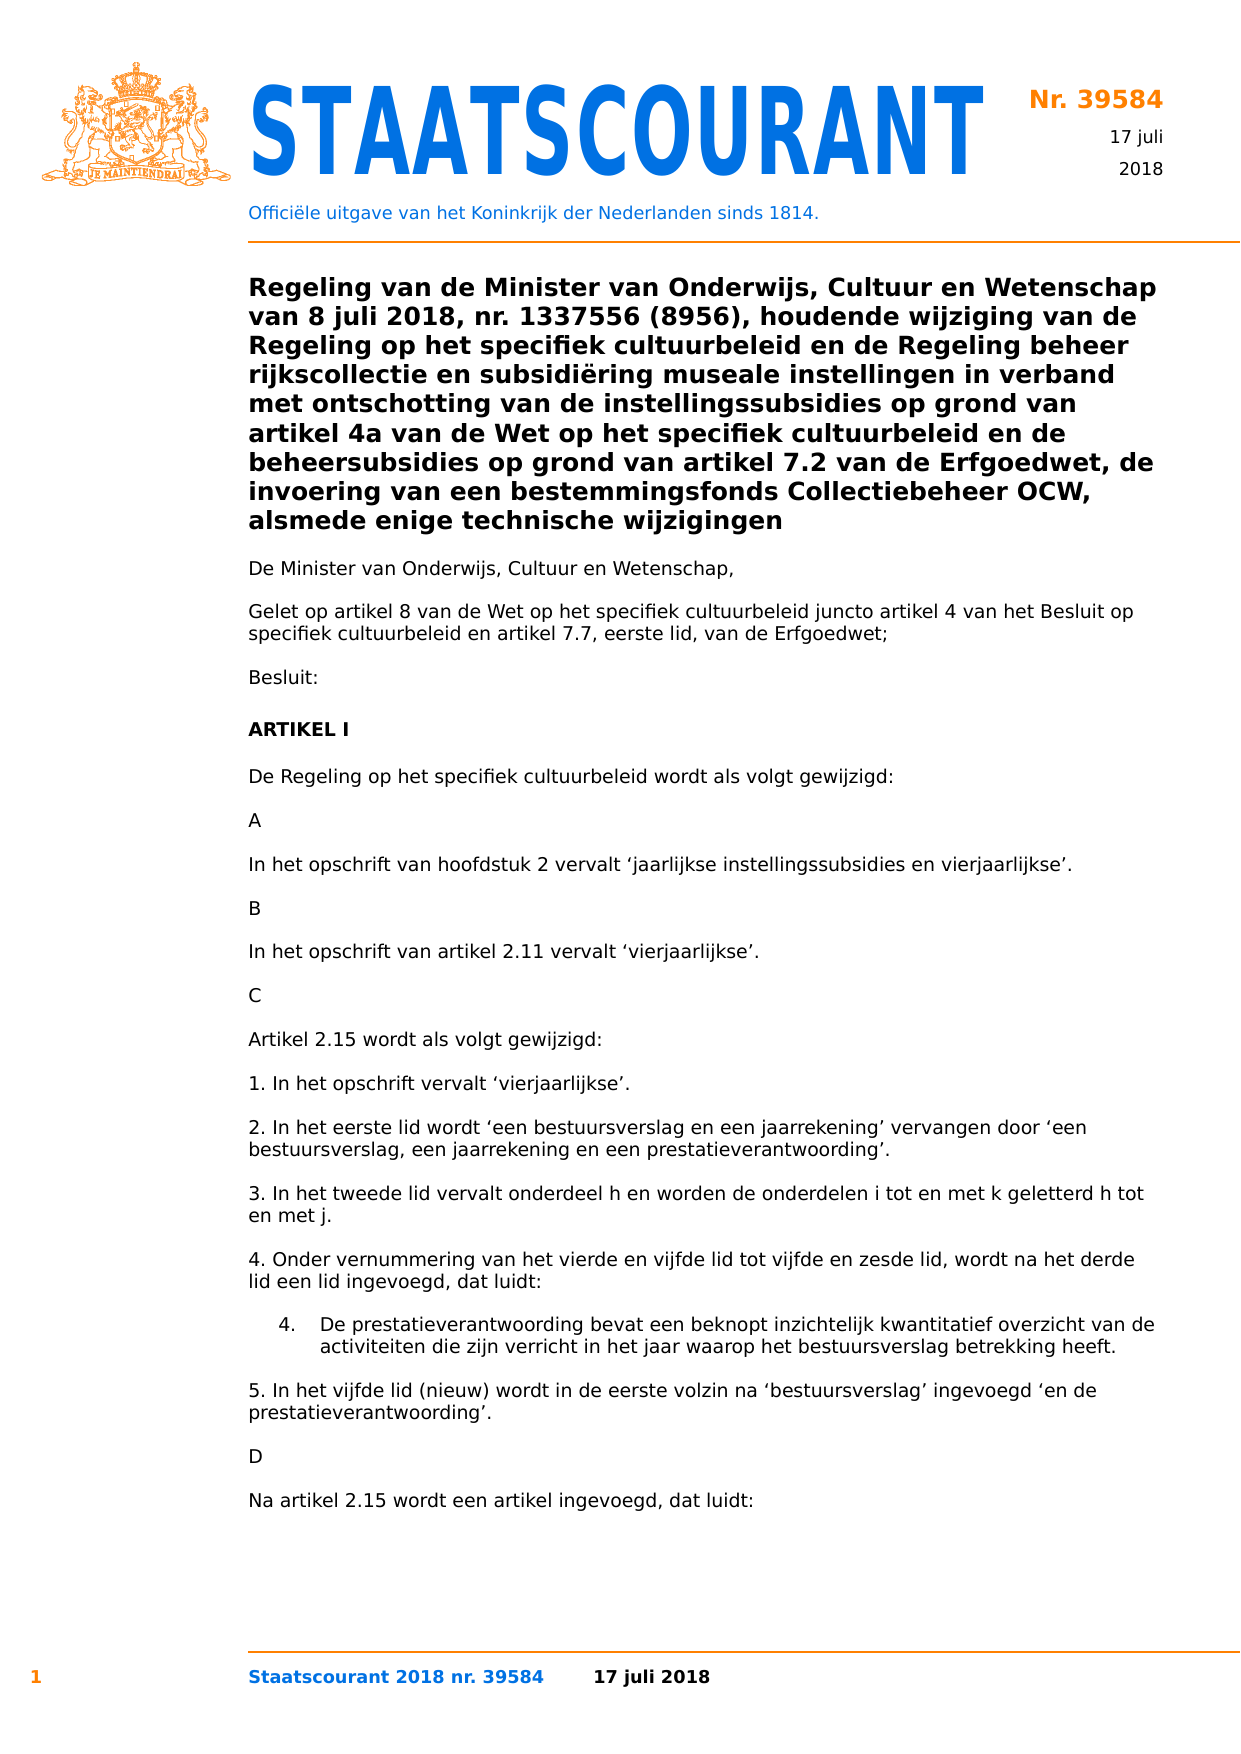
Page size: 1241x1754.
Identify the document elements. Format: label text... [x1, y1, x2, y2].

text In het opschrift van artikel 2.11 vervalt ‘vierjaarlijkse’. [248, 941, 1163, 963]
text Besluit: [248, 667, 1163, 689]
table_cell 17 juli [998, 121, 1240, 153]
table_header Nr. 39584 [998, 62, 1240, 121]
text Na artikel 2.15 wordt een artikel ingevoegd, dat luidt: [248, 1490, 1163, 1512]
subtitle ARTIKEL I [248, 719, 1163, 741]
text 3. In het tweede lid vervalt onderdeel h en worden de onderdelen i tot en met k geletterd h tot en met j. [248, 1183, 1163, 1227]
subtitle Regeling van de Minister van Onderwijs, Cultuur en Wetenschap van 8 juli 2018, nr. 1337556 (8956), houdende wijziging van de Regeling op het specifiek cultuurbeleid en de Regeling beheer rijkscollectie en subsidiëring museale instellingen in verband met ontschotting van de instellingssubsidies op grond van artikel 4a van de Wet op het specifiek cultuurbeleid en de beheersubsidies op grond van artikel 7.2 van de Erfgoedwet, de invoering van een bestemmingsfonds Collectiebeheer OCW, alsmede enige technische wijzigingen [248, 273, 1163, 536]
text 1. In het opschrift vervalt ‘vierjaarlijkse’. [248, 1073, 1163, 1095]
table_header [25, 62, 248, 241]
text B [248, 898, 1163, 919]
text 4. De prestatieverantwoording bevat een beknopt inzichtelijk kwantitatief overzicht van de activiteiten die zijn verricht in het jaar waarop het bestuursverslag betrekking heeft. [278, 1314, 1163, 1358]
text A [248, 810, 1163, 832]
text In het opschrift van hoofdstuk 2 vervalt ‘jaarlijkse instellingssubsidies en vierjaarlijkse’. [248, 854, 1163, 876]
text De Regeling op het specifiek cultuurbeleid wordt als volgt gewijzigd: [248, 766, 1163, 788]
text D [248, 1446, 1163, 1468]
text De Minister van Onderwijs, Cultuur en Wetenschap, [248, 557, 1163, 579]
table_cell Officiële uitgave van het Koninkrijk der Nederlanden sinds 1814. [248, 203, 1240, 241]
text C [248, 985, 1163, 1007]
picture [41, 62, 231, 186]
text 5. In het vijfde lid (nieuw) wordt in de eerste volzin na ‘bestuursverslag’ ingevoegd ‘en de prestatieverantwoording’. [248, 1380, 1163, 1424]
table_header STAATSCOURANT [248, 62, 998, 203]
text 4. Onder vernummering van het vierde en vijfde lid tot vijfde en zesde lid, wordt na het derde lid een lid ingevoegd, dat luidt: [248, 1248, 1163, 1292]
text Gelet op artikel 8 van de Wet op het specifiek cultuurbeleid juncto artikel 4 van het Besluit op specifiek cultuurbeleid en artikel 7.7, eerste lid, van de Erfgoedwet; [248, 601, 1163, 645]
text 2. In het eerste lid wordt ‘een bestuursverslag en een jaarrekening’ vervangen door ‘een bestuursverslag, een jaarrekening en een prestatieverantwoording’. [248, 1117, 1163, 1161]
table_cell 2018 [998, 153, 1240, 203]
text Artikel 2.15 wordt als volgt gewijzigd: [248, 1029, 1163, 1051]
